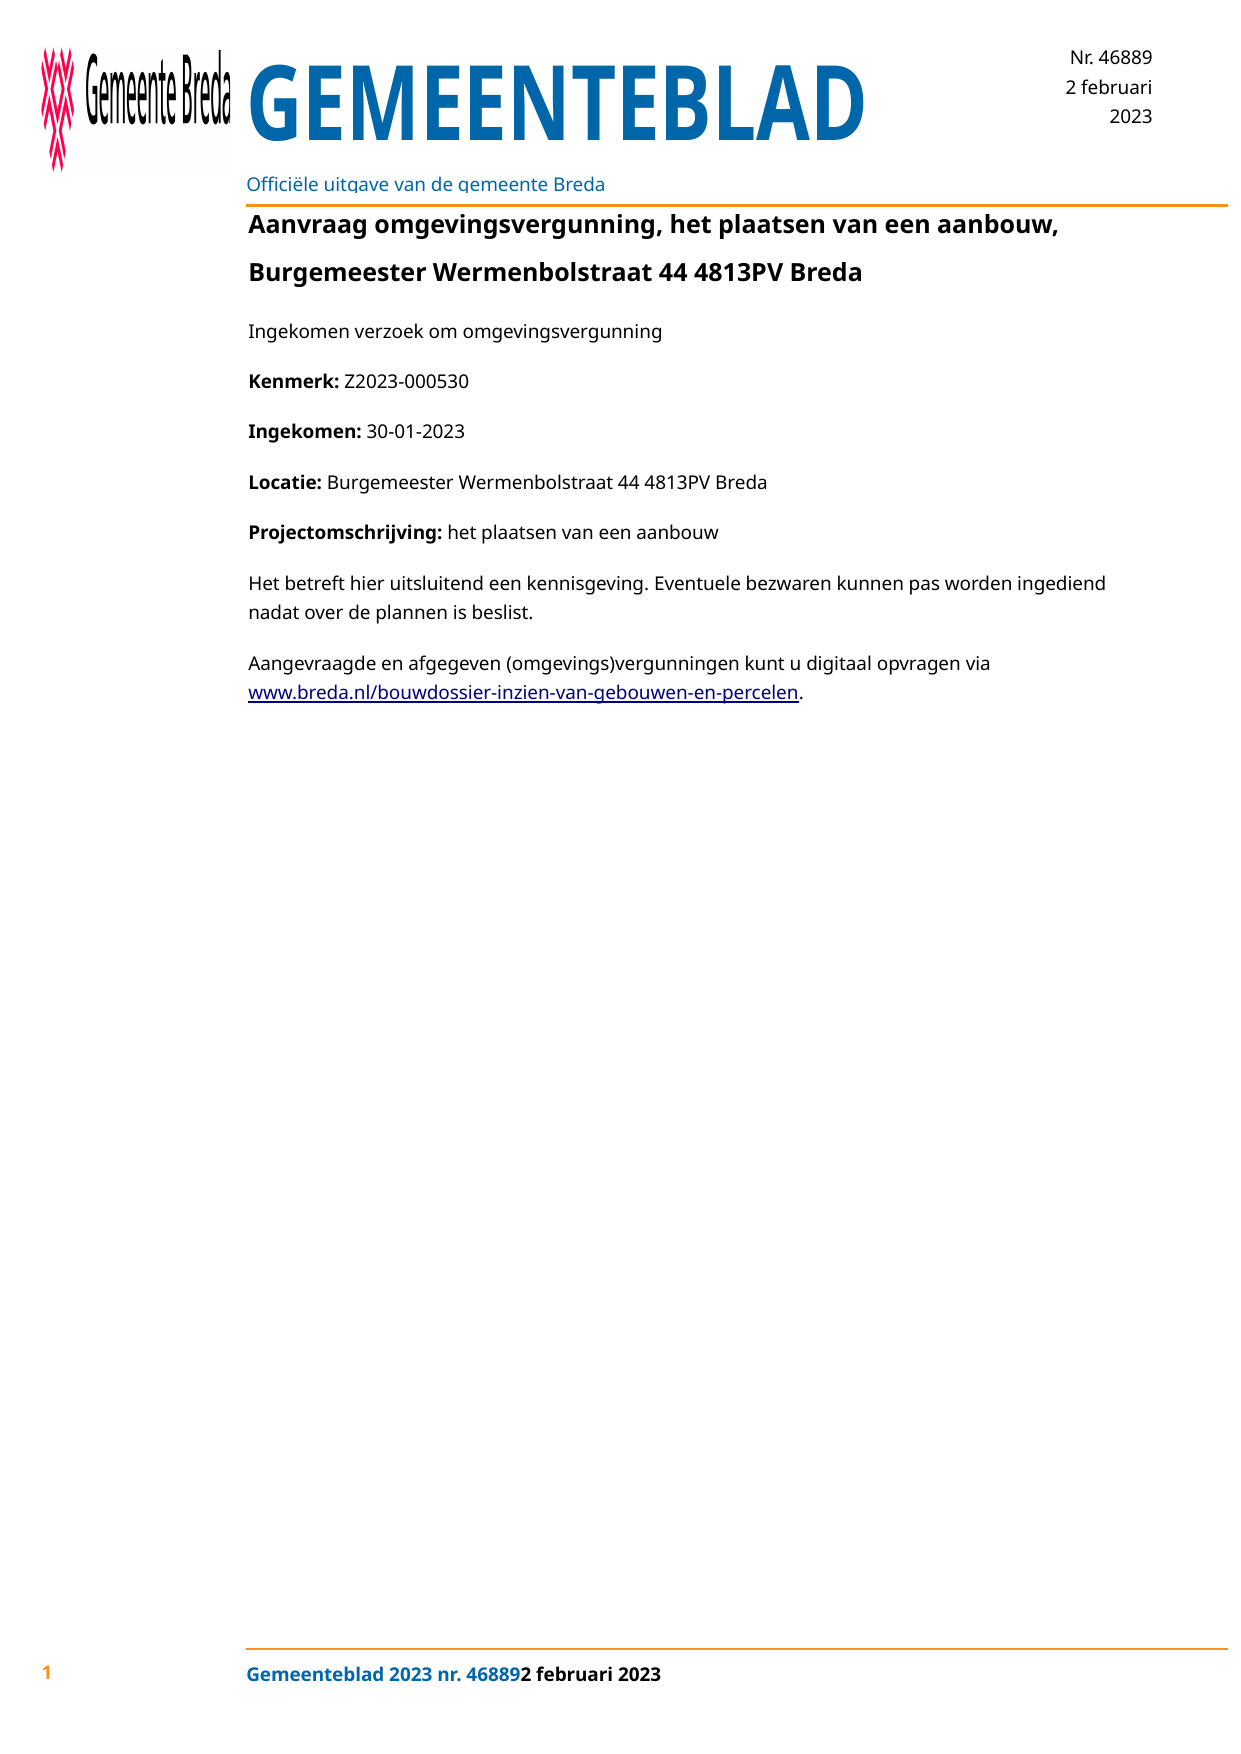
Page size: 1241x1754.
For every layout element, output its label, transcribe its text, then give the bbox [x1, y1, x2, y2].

text Ingekomen verzoek om omgevingsvergunning [248, 318, 1152, 344]
text Ingekomen: 30-01-2023 [248, 419, 1152, 444]
text Aangevraagde en afgegeven (omgevings)vergunningen kunt u digitaal opvragen via www.breda.nl/bouwdossier-inzien-van-gebouwen-en-percelen. [248, 650, 1152, 705]
text Kenmerk: Z2023-000530 [248, 368, 1152, 394]
picture [41, 47, 231, 172]
text Het betreft hier uitsluitend een kennisgeving. Eventuele bezwaren kunnen pas worden ingediend nadat over de plannen is beslist. [248, 570, 1152, 625]
text Locatie: Burgemeester Wermenbolstraat 44 4813PV Breda [248, 469, 1152, 495]
text Projectomschrijving: het plaatsen van een aanbouw [248, 519, 1152, 545]
text Aanvraag omgevingsvergunning, het plaatsen van een aanbouw, Burgemeester Wermenbolstraat 44 4813PV Breda [248, 207, 1152, 288]
